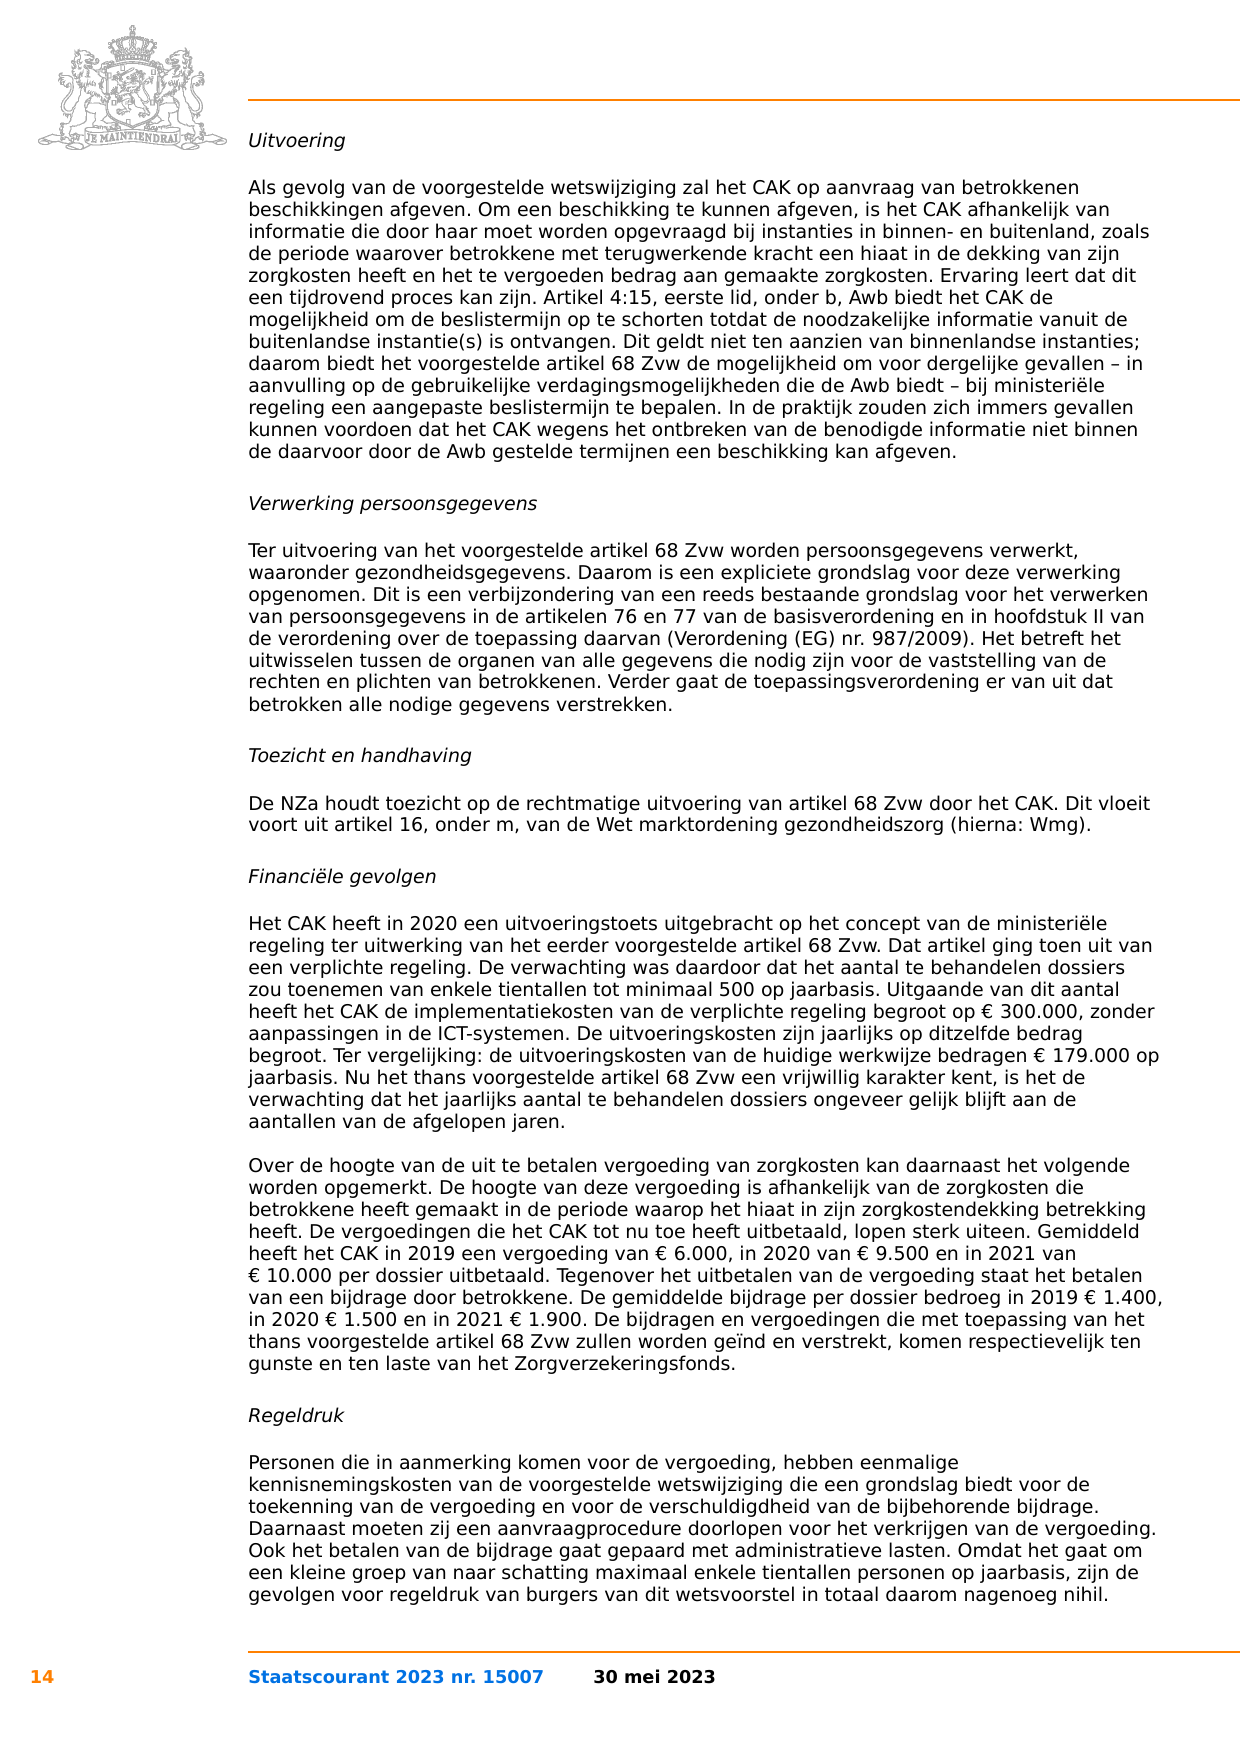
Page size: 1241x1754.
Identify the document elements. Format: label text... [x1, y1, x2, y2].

text Als gevolg van de voorgestelde wetswijziging zal het CAK op aanvraag van betrokkenen beschikkingen afgeven. Om een beschikking te kunnen afgeven, is het CAK afhankelijk van informatie die door haar moet worden opgevraagd bij instanties in binnen- en buitenland, zoals de periode waarover betrokkene met terugwerkende kracht een hiaat in de dekking van zijn zorgkosten heeft en het te vergoeden bedrag aan gemaakte zorgkosten. Ervaring leert dat dit een tijdrovend proces kan zijn. Artikel 4:15, eerste lid, onder b, Awb biedt het CAK de mogelijkheid om de beslistermijn op te schorten totdat de noodzakelijke informatie vanuit de buitenlandse instantie(s) is ontvangen. Dit geldt niet ten aanzien van binnenlandse instanties; daarom biedt het voorgestelde artikel 68 Zvw de mogelijkheid om voor dergelijke gevallen – in aanvulling op de gebruikelijke verdagingsmogelijkheden die de Awb biedt – bij ministeriële regeling een aangepaste beslistermijn te bepalen. In de praktijk zouden zich immers gevallen kunnen voordoen dat het CAK wegens het ontbreken van de benodigde informatie niet binnen de daarvoor door de Awb gestelde termijnen een beschikking kan afgeven. [248, 177, 1163, 463]
subtitle Toezicht en handhaving [248, 745, 1163, 767]
subtitle Verwerking persoonsgegevens [248, 493, 1163, 514]
picture [38, 25, 227, 150]
text Ter uitvoering van het voorgestelde artikel 68 Zvw worden persoonsgegevens verwerkt, waaronder gezondheidsgegevens. Daarom is een expliciete grondslag voor deze verwerking opgenomen. Dit is een verbijzondering van een reeds bestaande grondslag voor het verwerken van persoonsgegevens in de artikelen 76 en 77 van de basisverordening en in hoofdstuk II van de verordening over de toepassing daarvan (Verordening (EG) nr. 987/2009). Het betreft het uitwisselen tussen de organen van alle gegevens die nodig zijn voor de vaststelling van de rechten en plichten van betrokkenen. Verder gaat de toepassingsverordening er van uit dat betrokken alle nodige gegevens verstrekken. [248, 539, 1163, 715]
subtitle Regeldruk [248, 1405, 1163, 1427]
subtitle Uitvoering [248, 130, 1163, 152]
text Over de hoogte van de uit te betalen vergoeding van zorgkosten kan daarnaast het volgende worden opgemerkt. De hoogte van deze vergoeding is afhankelijk van de zorgkosten die betrokkene heeft gemaakt in de periode waarop het hiaat in zijn zorgkostendekking betrekking heeft. De vergoedingen die het CAK tot nu toe heeft uitbetaald, lopen sterk uiteen. Gemiddeld heeft het CAK in 2019 een vergoeding van € 6.000, in 2020 van € 9.500 en in 2021 van € 10.000 per dossier uitbetaald. Tegenover het uitbetalen van de vergoeding staat het betalen van een bijdrage door betrokkene. De gemiddelde bijdrage per dossier bedroeg in 2019 € 1.400, in 2020 € 1.500 en in 2021 € 1.900. De bijdragen en vergoedingen die met toepassing van het thans voorgestelde artikel 68 Zvw zullen worden geïnd en verstrekt, komen respectievelijk ten gunste en ten laste van het Zorgverzekeringsfonds. [248, 1155, 1163, 1375]
subtitle Financiële gevolgen [248, 866, 1163, 888]
text Het CAK heeft in 2020 een uitvoeringstoets uitgebracht op het concept van de ministeriële regeling ter uitwerking van het eerder voorgestelde artikel 68 Zvw. Dat artikel ging toen uit van een verplichte regeling. De verwachting was daardoor dat het aantal te behandelen dossiers zou toenemen van enkele tientallen tot minimaal 500 op jaarbasis. Uitgaande van dit aantal heeft het CAK de implementatiekosten van de verplichte regeling begroot op € 300.000, zonder aanpassingen in de ICT-systemen. De uitvoeringskosten zijn jaarlijks op ditzelfde bedrag begroot. Ter vergelijking: de uitvoeringskosten van de huidige werkwijze bedragen € 179.000 op jaarbasis. Nu het thans voorgestelde artikel 68 Zvw een vrijwillig karakter kent, is het de verwachting dat het jaarlijks aantal te behandelen dossiers ongeveer gelijk blijft aan de aantallen van de afgelopen jaren. [248, 913, 1163, 1133]
text De NZa houdt toezicht op de rechtmatige uitvoering van artikel 68 Zvw door het CAK. Dit vloeit voort uit artikel 16, onder m, van de Wet marktordening gezondheidszorg (hierna: Wmg). [248, 792, 1163, 836]
text Personen die in aanmerking komen voor de vergoeding, hebben eenmalige kennisnemingskosten van de voorgestelde wetswijziging die een grondslag biedt voor de toekenning van de vergoeding en voor de verschuldigdheid van de bijbehorende bijdrage. Daarnaast moeten zij een aanvraagprocedure doorlopen voor het verkrijgen van de vergoeding. Ook het betalen van de bijdrage gaat gepaard met administratieve lasten. Omdat het gaat om een kleine groep van naar schatting maximaal enkele tientallen personen op jaarbasis, zijn de gevolgen voor regeldruk van burgers van dit wetsvoorstel in totaal daarom nagenoeg nihil. [248, 1452, 1163, 1606]
